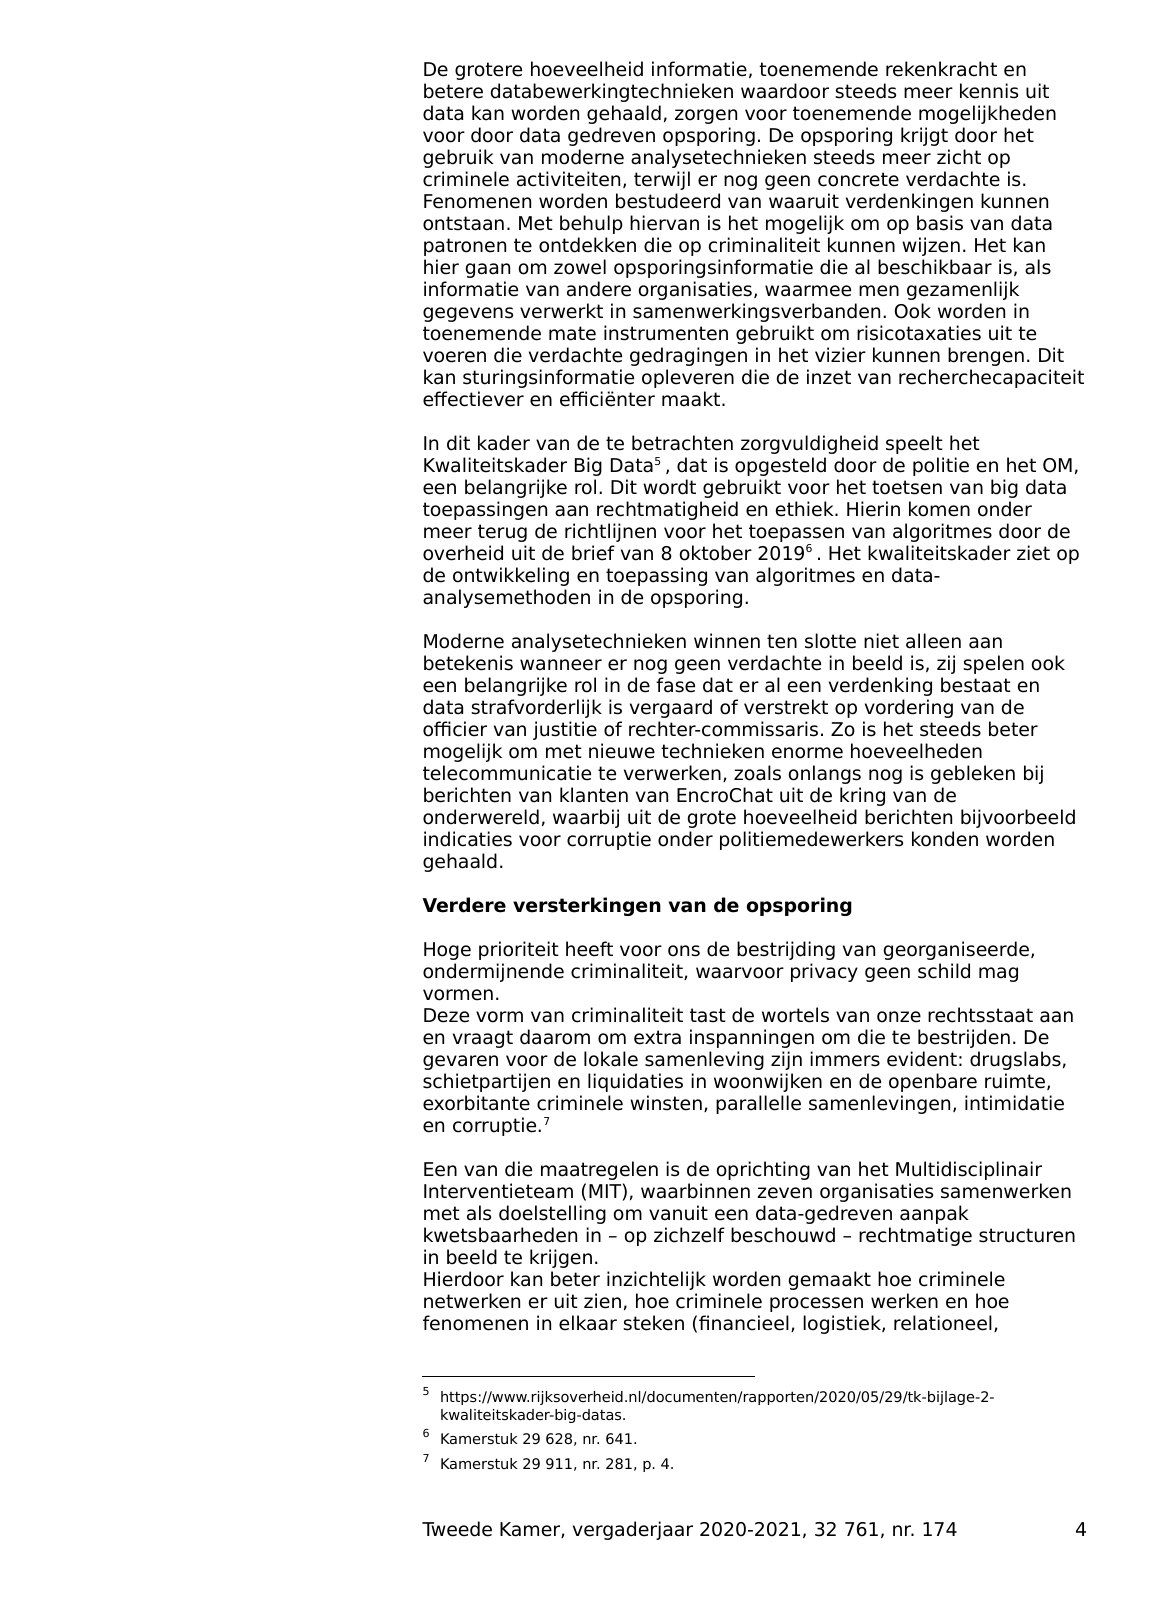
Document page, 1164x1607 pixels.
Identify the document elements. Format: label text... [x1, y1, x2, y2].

text Een van die maatregelen is de oprichting van het Multidisciplinair Interventieteam (MIT), waarbinnen zeven organisaties samenwerken met als doelstelling om vanuit een data-gedreven aanpak kwetsbaarheden in – op zichzelf beschouwd – rechtmatige structuren in beeld te krijgen. [422, 1159, 1087, 1269]
text Hoge prioriteit heeft voor ons de bestrijding van georganiseerde, ondermijnende criminaliteit, waarvoor privacy geen schild mag vormen. [422, 939, 1087, 1005]
text Kamerstuk 29 911, nr. 281, p. 4. [422, 1452, 1087, 1474]
text Moderne analysetechnieken winnen ten slotte niet alleen aan betekenis wanneer er nog geen verdachte in beeld is, zij spelen ook een belangrijke rol in de fase dat er al een verdenking bestaat en data strafvorderlijk is vergaard of verstrekt op vordering van de officier van justitie of rechter-commissaris. Zo is het steeds beter mogelijk om met nieuwe technieken enorme hoeveelheden telecommunicatie te verwerken, zoals onlangs nog is gebleken bij berichten van klanten van EncroChat uit de kring van de onderwereld, waarbij uit de grote hoeveelheid berichten bijvoorbeeld indicaties voor corruptie onder politiemedewerkers konden worden gehaald. [422, 631, 1087, 873]
text https://www.rijksoverheid.nl/documenten/rapporten/2020/05/29/tk-bijlage-2-kwaliteitskader-big-datas. [422, 1385, 1087, 1424]
text In dit kader van de te betrachten zorgvuldigheid speelt het Kwaliteitskader Big Data, dat is opgesteld door de politie en het OM, een belangrijke rol. Dit wordt gebruikt voor het toetsen van big data toepassingen aan rechtmatigheid en ethiek. Hierin komen onder meer terug de richtlijnen voor het toepassen van algoritmes door de overheid uit de brief van 8 oktober 2019. Het kwaliteitskader ziet op de ontwikkeling en toepassing van algoritmes en data-analysemethoden in de opsporing. [422, 433, 1087, 609]
text De grotere hoeveelheid informatie, toenemende rekenkracht en betere databewerkingtechnieken waardoor steeds meer kennis uit data kan worden gehaald, zorgen voor toenemende mogelijkheden voor door data gedreven opsporing. De opsporing krijgt door het gebruik van moderne analysetechnieken steeds meer zicht op criminele activiteiten, terwijl er nog geen concrete verdachte is. Fenomenen worden bestudeerd van waaruit verdenkingen kunnen ontstaan. Met behulp hiervan is het mogelijk om op basis van data patronen te ontdekken die op criminaliteit kunnen wijzen. Het kan hier gaan om zowel opsporingsinformatie die al beschikbaar is, als informatie van andere organisaties, waarmee men gezamenlijk gegevens verwerkt in samenwerkingsverbanden. Ook worden in toenemende mate instrumenten gebruikt om risicotaxaties uit te voeren die verdachte gedragingen in het vizier kunnen brengen. Dit kan sturingsinformatie opleveren die de inzet van recherchecapaciteit effectiever en efficiënter maakt. [422, 59, 1087, 411]
text Deze vorm van criminaliteit tast de wortels van onze rechtsstaat aan en vraagt daarom om extra inspanningen om die te bestrijden. De gevaren voor de lokale samenleving zijn immers evident: drugslabs, schietpartijen en liquidaties in woonwijken en de openbare ruimte, exorbitante criminele winsten, parallelle samenlevingen, intimidatie en corruptie. [422, 1005, 1087, 1137]
text Hierdoor kan beter inzichtelijk worden gemaakt hoe criminele netwerken er uit zien, hoe criminele processen werken en hoe fenomenen in elkaar steken (financieel, logistiek, relationeel, [422, 1269, 1087, 1335]
subtitle Verdere versterkingen van de opsporing [422, 895, 1087, 917]
text Kamerstuk 29 628, nr. 641. [422, 1427, 1087, 1449]
